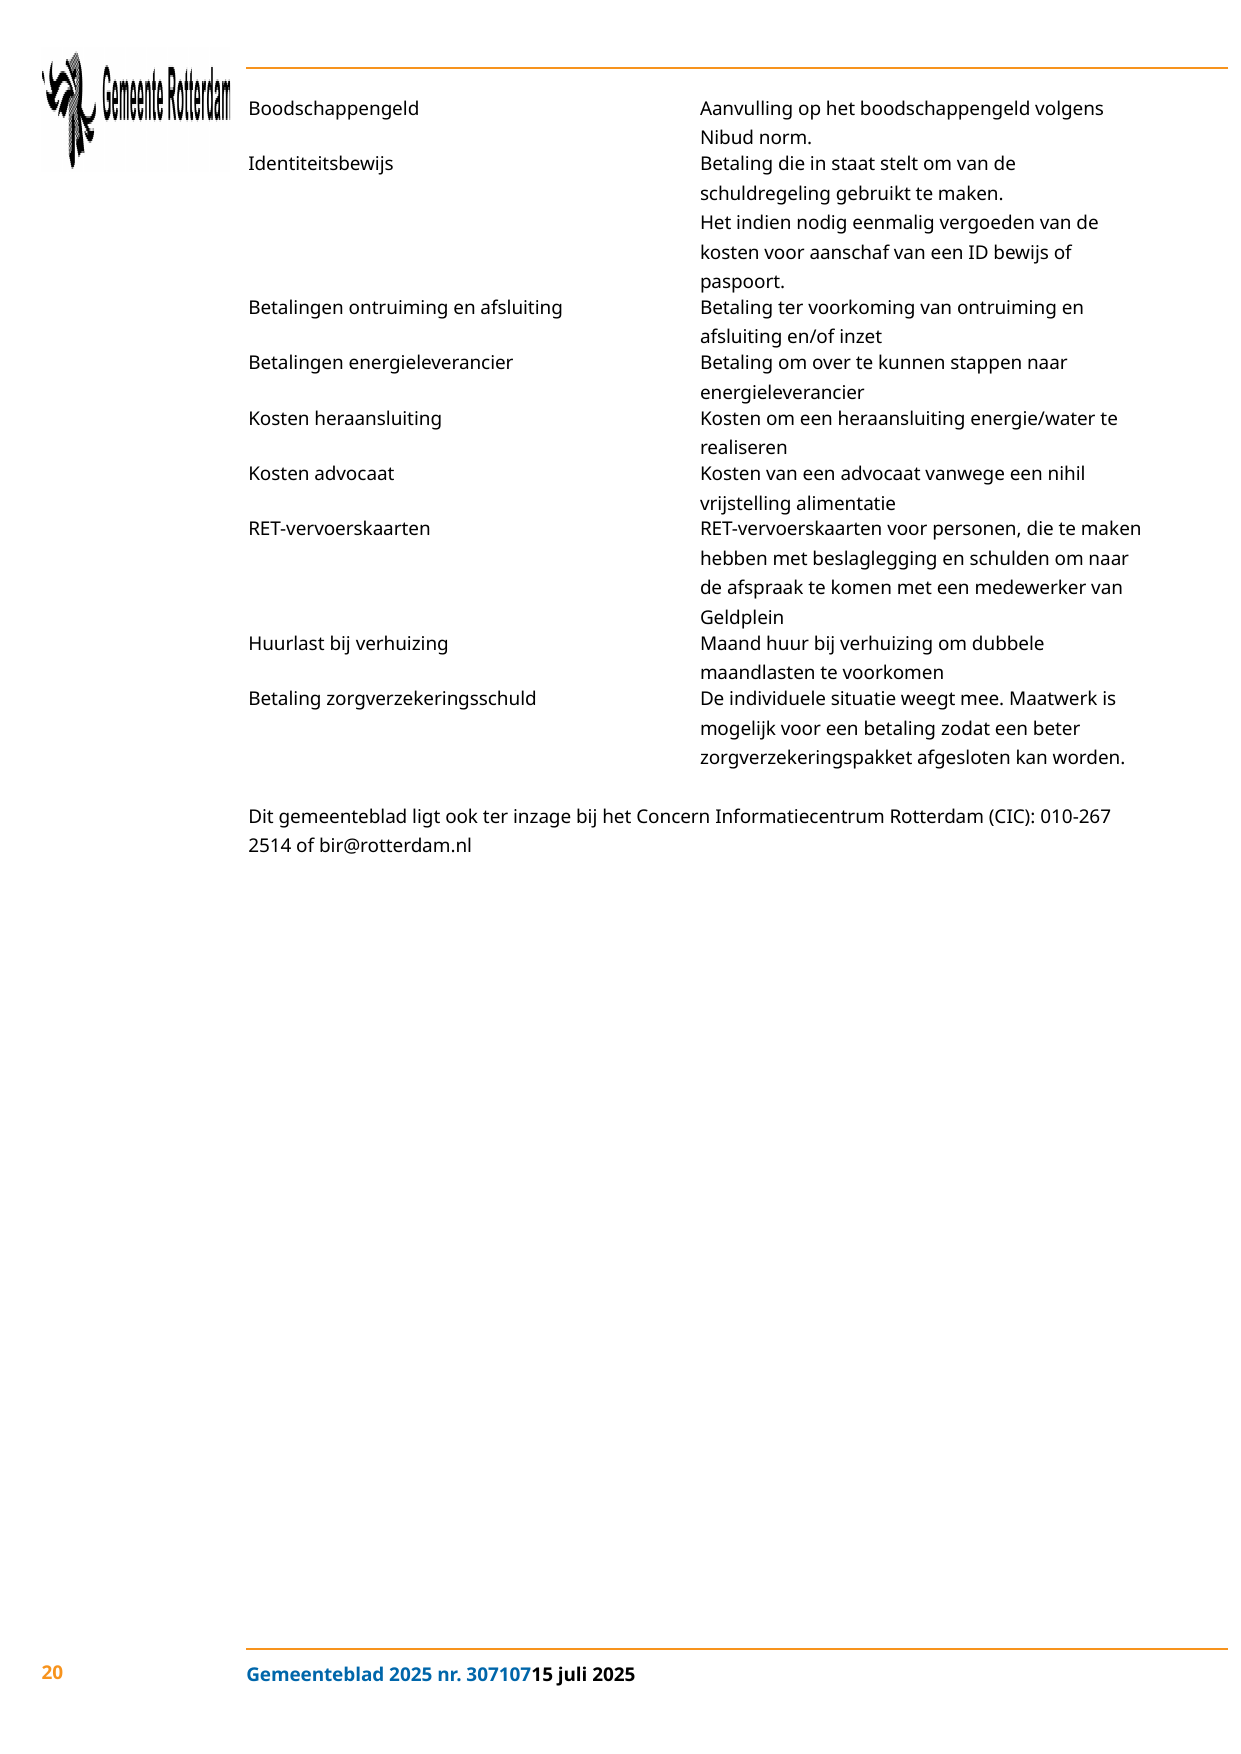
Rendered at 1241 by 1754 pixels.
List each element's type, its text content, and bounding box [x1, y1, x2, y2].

table_cell Betaling zorgverzekeringsschuld [248, 685, 700, 770]
table_cell Kosten van een advocaat vanwege een nihil vrijstelling alimentatie [700, 460, 1152, 515]
table_cell Maand huur bij verhuizing om dubbele maandlasten te voorkomen [700, 630, 1152, 685]
table_cell Identiteitsbewijs [248, 150, 700, 294]
table_cell Kosten advocaat [248, 460, 700, 515]
table_cell Betaling ter voorkoming van ontruiming en afsluiting en/of inzet [700, 294, 1152, 349]
picture [41, 47, 231, 172]
table_cell Betaling die in staat stelt om van de schuldregeling gebruikt te maken. Het indien nodig eenmalig vergoeden van de kosten voor aanschaf van een ID bewijs of paspoort. [700, 150, 1152, 294]
table_cell Boodschappengeld [248, 95, 700, 150]
table_cell Kosten heraansluiting [248, 405, 700, 460]
table_cell RET-vervoerskaarten [248, 515, 700, 630]
table_cell Betalingen energieleverancier [248, 350, 700, 405]
table_cell Aanvulling op het boodschappengeld volgens Nibud norm. [700, 95, 1152, 150]
table_cell Huurlast bij verhuizing [248, 630, 700, 685]
table_cell Betaling om over te kunnen stappen naar energieleverancier [700, 350, 1152, 405]
table_cell Kosten om een heraansluiting energie/water te realiseren [700, 405, 1152, 460]
table_cell De individuele situatie weegt mee. Maatwerk is mogelijk voor een betaling zodat een beter zorgverzekeringspakket afgesloten kan worden. [700, 685, 1152, 770]
table_cell Betalingen ontruiming en afsluiting [248, 294, 700, 349]
table_cell RET-vervoerskaarten voor personen, die te maken hebben met beslaglegging en schulden om naar de afspraak te komen met een medewerker van Geldplein [700, 515, 1152, 630]
text Dit gemeenteblad ligt ook ter inzage bij het Concern Informatiecentrum Rotterdam (CIC): 010-267 2514 of bir@rotterdam.nl [248, 803, 1152, 858]
